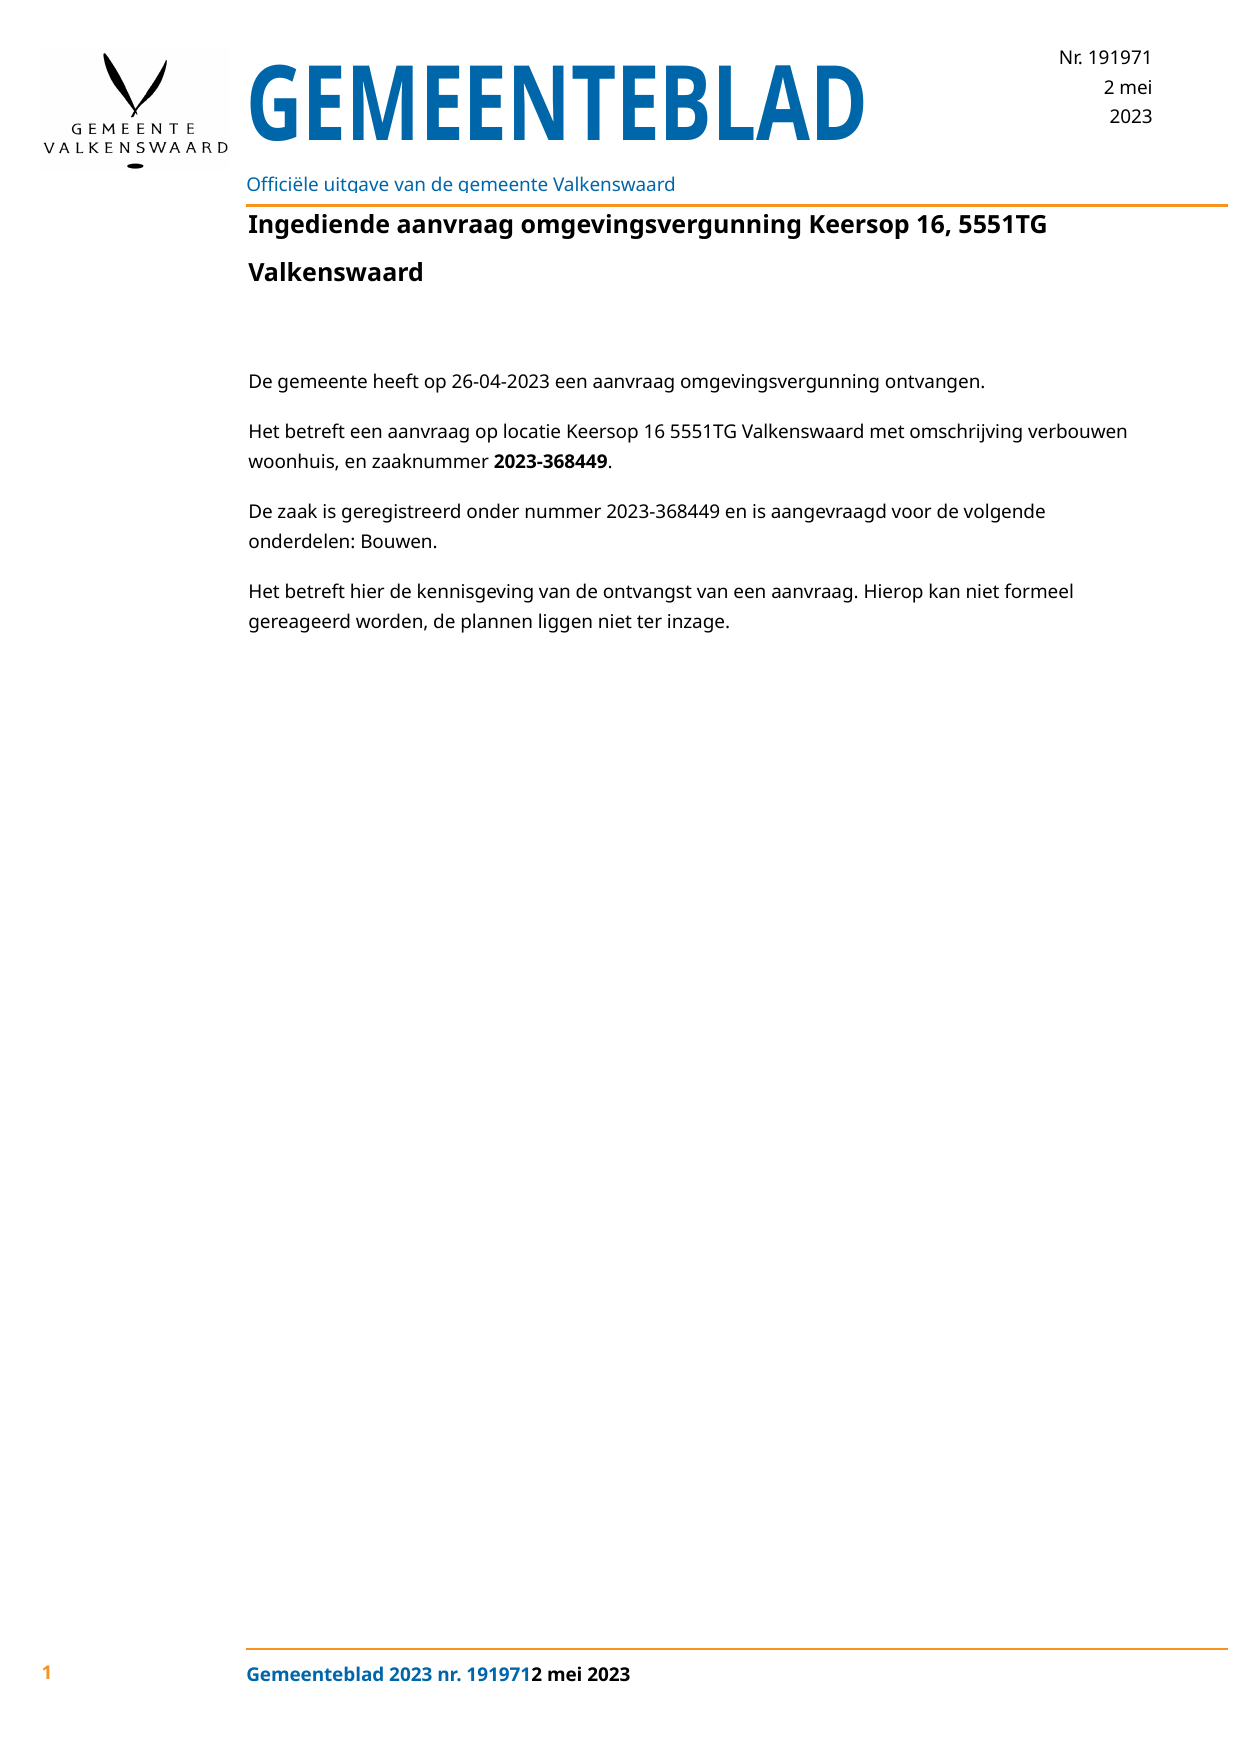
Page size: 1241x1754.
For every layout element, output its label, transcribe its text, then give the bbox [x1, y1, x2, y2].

text Het betreft hier de kennisgeving van de ontvangst van een aanvraag. Hierop kan niet formeel gereageerd worden, de plannen liggen niet ter inzage. [248, 579, 1152, 634]
text De zaak is geregistreerd onder nummer 2023-368449 en is aangevraagd voor de volgende onderdelen: Bouwen. [248, 499, 1152, 554]
picture [41, 47, 231, 172]
text Ingediende aanvraag omgevingsvergunning Keersop 16, 5551TG Valkenswaard [248, 207, 1152, 288]
text De gemeente heeft op 26-04-2023 een aanvraag omgevingsvergunning ontvangen. [248, 368, 1152, 394]
text Het betreft een aanvraag op locatie Keersop 16 5551TG Valkenswaard met omschrijving verbouwen woonhuis, en zaaknummer 2023-368449. [248, 419, 1152, 474]
